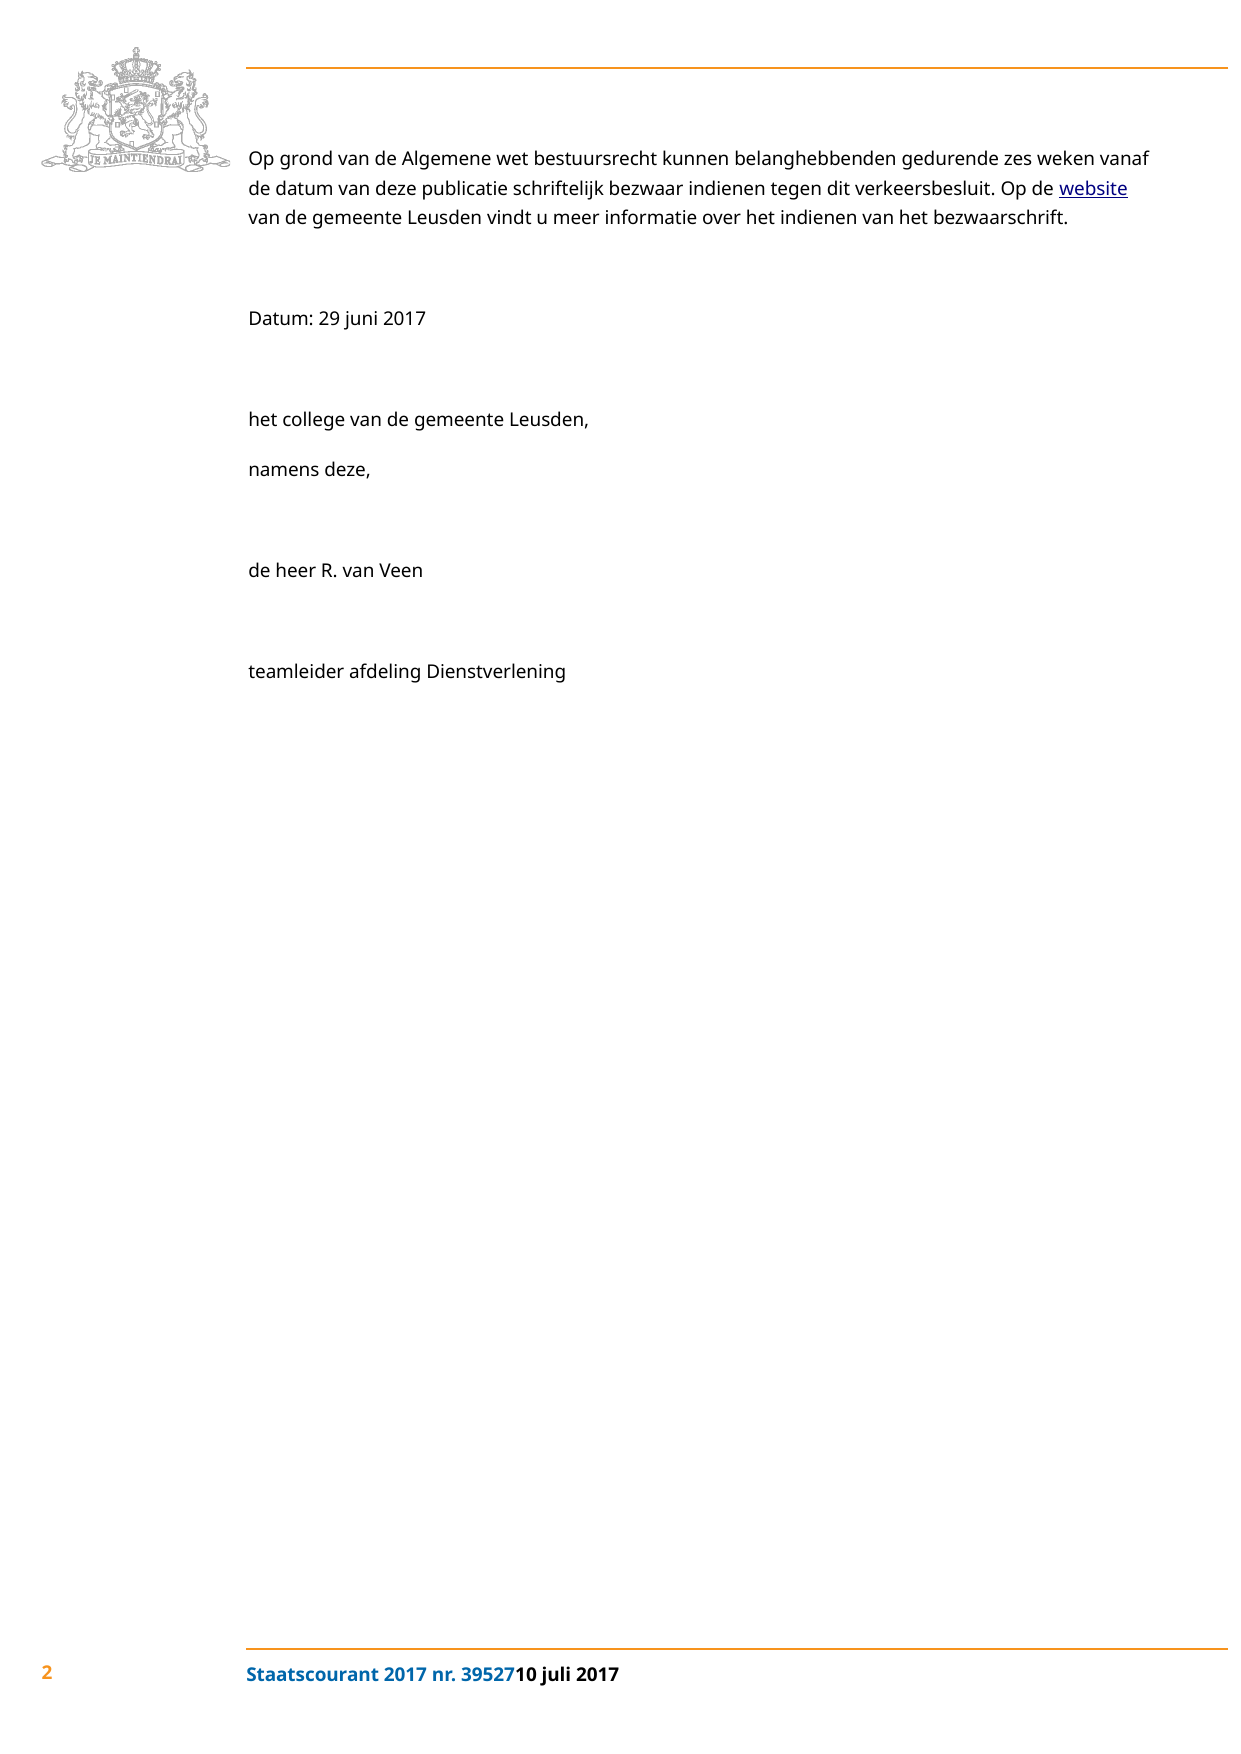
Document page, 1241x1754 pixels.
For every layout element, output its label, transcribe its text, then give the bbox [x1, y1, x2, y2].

text de heer R. van Veen [248, 557, 1152, 583]
text het college van de gemeente Leusden, [248, 406, 1152, 432]
text namens deze, [248, 456, 1152, 482]
text Op grond van de Algemene wet bestuursrecht kunnen belanghebbenden gedurende zes weken vanaf de datum van deze publicatie schriftelijk bezwaar indienen tegen dit verkeersbesluit. Op de website van de gemeente Leusden vindt u meer informatie over het indienen van het bezwaarschrift. [248, 145, 1152, 230]
text Datum: 29 juni 2017 [248, 305, 1152, 331]
text teamleider afdeling Dienstverlening [248, 658, 1152, 684]
picture [41, 47, 231, 172]
